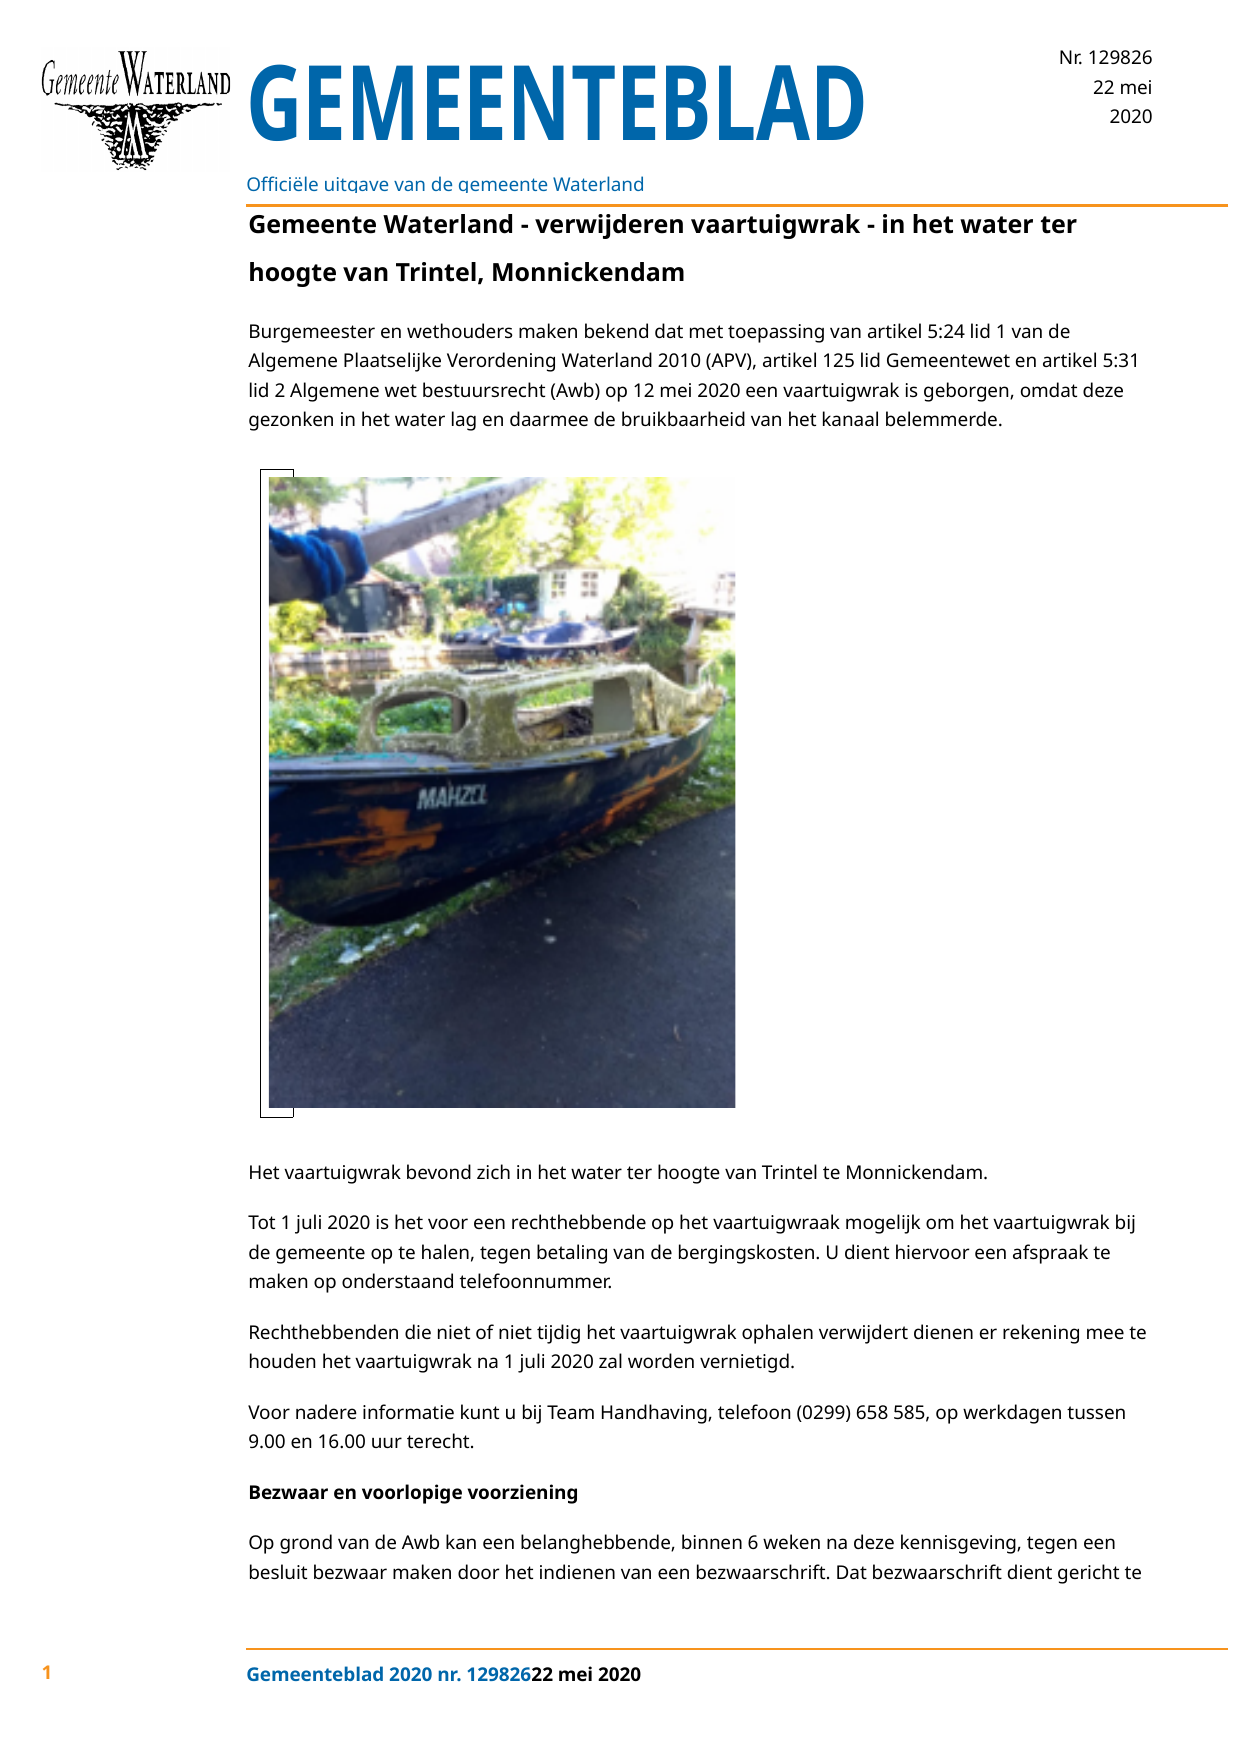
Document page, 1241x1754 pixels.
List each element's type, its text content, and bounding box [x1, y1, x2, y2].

text Rechthebbenden die niet of niet tijdig het vaartuigwrak ophalen verwijdert dienen er rekening mee te houden het vaartuigwrak na 1 juli 2020 zal worden vernietigd. [248, 1319, 1152, 1374]
text Burgemeester en wethouders maken bekend dat met toepassing van artikel 5:24 lid 1 van de Algemene Plaatselijke Verordening Waterland 2010 (APV), artikel 125 lid Gemeentewet en artikel 5:31 lid 2 Algemene wet bestuursrecht (Awb) op 12 mei 2020 een vaartuigwrak is geborgen, omdat deze gezonken in het water lag en daarmee de bruikbaarheid van het kanaal belemmerde. [248, 318, 1152, 432]
text Bezwaar en voorlopige voorziening [248, 1479, 1152, 1505]
text Tot 1 juli 2020 is het voor een rechthebbende op het vaartuigwraak mogelijk om het vaartuigwrak bij de gemeente op te halen, tegen betaling van de bergingskosten. U dient hiervoor een afspraak te maken op onderstaand telefoonnummer. [248, 1209, 1152, 1294]
text Op grond van de Awb kan een belanghebbende, binnen 6 weken na deze kennisgeving, tegen een besluit bezwaar maken door het indienen van een bezwaarschrift. Dat bezwaarschrift dient gericht te [248, 1529, 1152, 1585]
text Voor nadere informatie kunt u bij Team Handhaving, telefoon (0299) 658 585, op werkdagen tussen 9.00 en 16.00 uur terecht. [248, 1399, 1152, 1454]
text Het vaartuigwrak bevond zich in het water ter hoogte van Trintel te Monnickendam. [248, 1159, 1152, 1185]
text Gemeente Waterland - verwijderen vaartuigwrak - in het water ter hoogte van Trintel, Monnickendam [248, 207, 1152, 288]
picture [41, 47, 231, 172]
picture [268, 477, 736, 1108]
